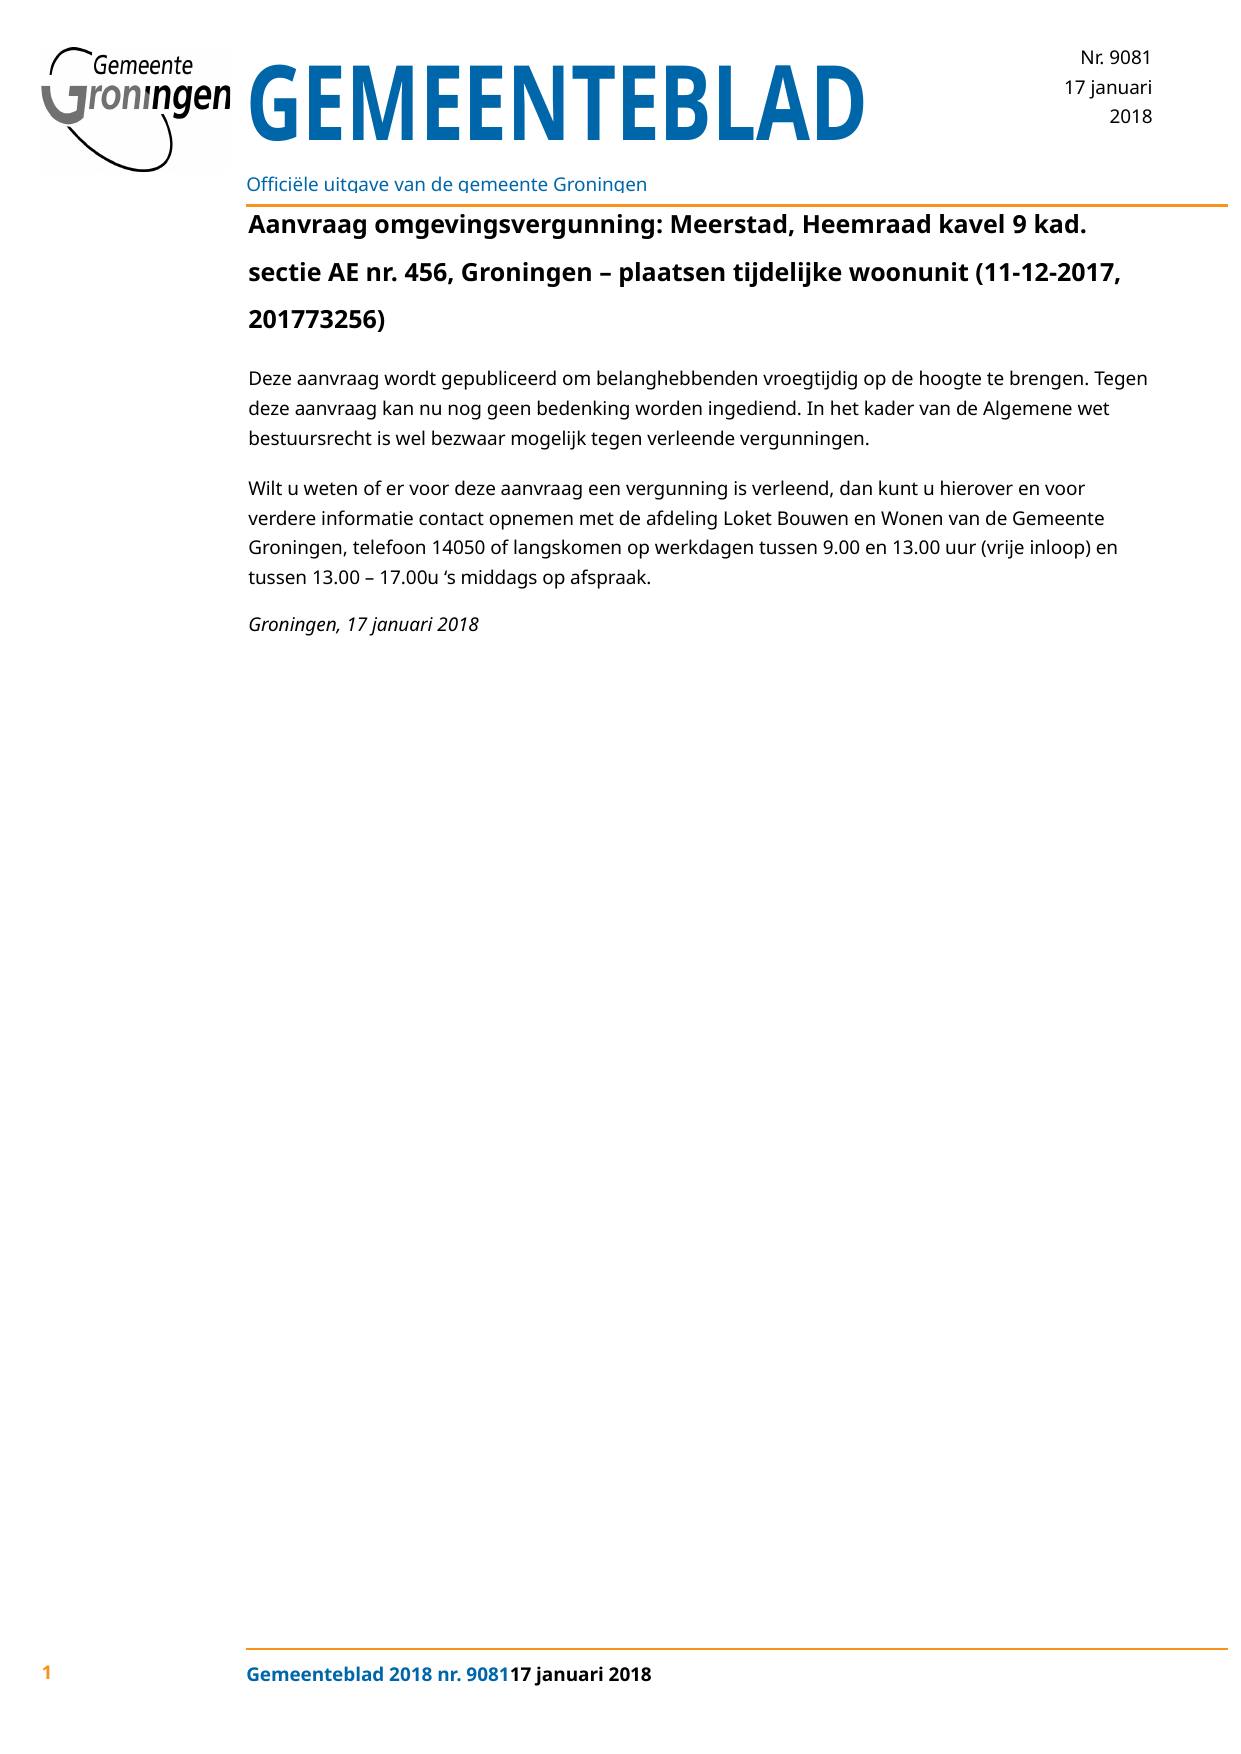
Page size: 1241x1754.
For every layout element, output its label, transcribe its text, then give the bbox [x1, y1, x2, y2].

picture [41, 47, 231, 172]
text Aanvraag omgevingsvergunning: Meerstad, Heemraad kavel 9 kad. sectie AE nr. 456, Groningen – plaatsen tijdelijke woonunit (11-12-2017, 201773256) [248, 207, 1152, 336]
text Deze aanvraag wordt gepubliceerd om belanghebbenden vroegtijdig op de hoogte te brengen. Tegen deze aanvraag kan nu nog geen bedenking worden ingediend. In het kader van de Algemene wet bestuursrecht is wel bezwaar mogelijk tegen verleende vergunningen. [248, 366, 1152, 450]
text Wilt u weten of er voor deze aanvraag een vergunning is verleend, dan kunt u hierover en voor verdere informatie contact opnemen met de afdeling Loket Bouwen en Wonen van de Gemeente Groningen, telefoon 14050 of langskomen op werkdagen tussen 9.00 en 13.00 uur (vrije inloop) en tussen 13.00 – 17.00u ‘s middags op afspraak. [248, 475, 1152, 589]
text Groningen, 17 januari 2018 [248, 612, 1152, 637]
